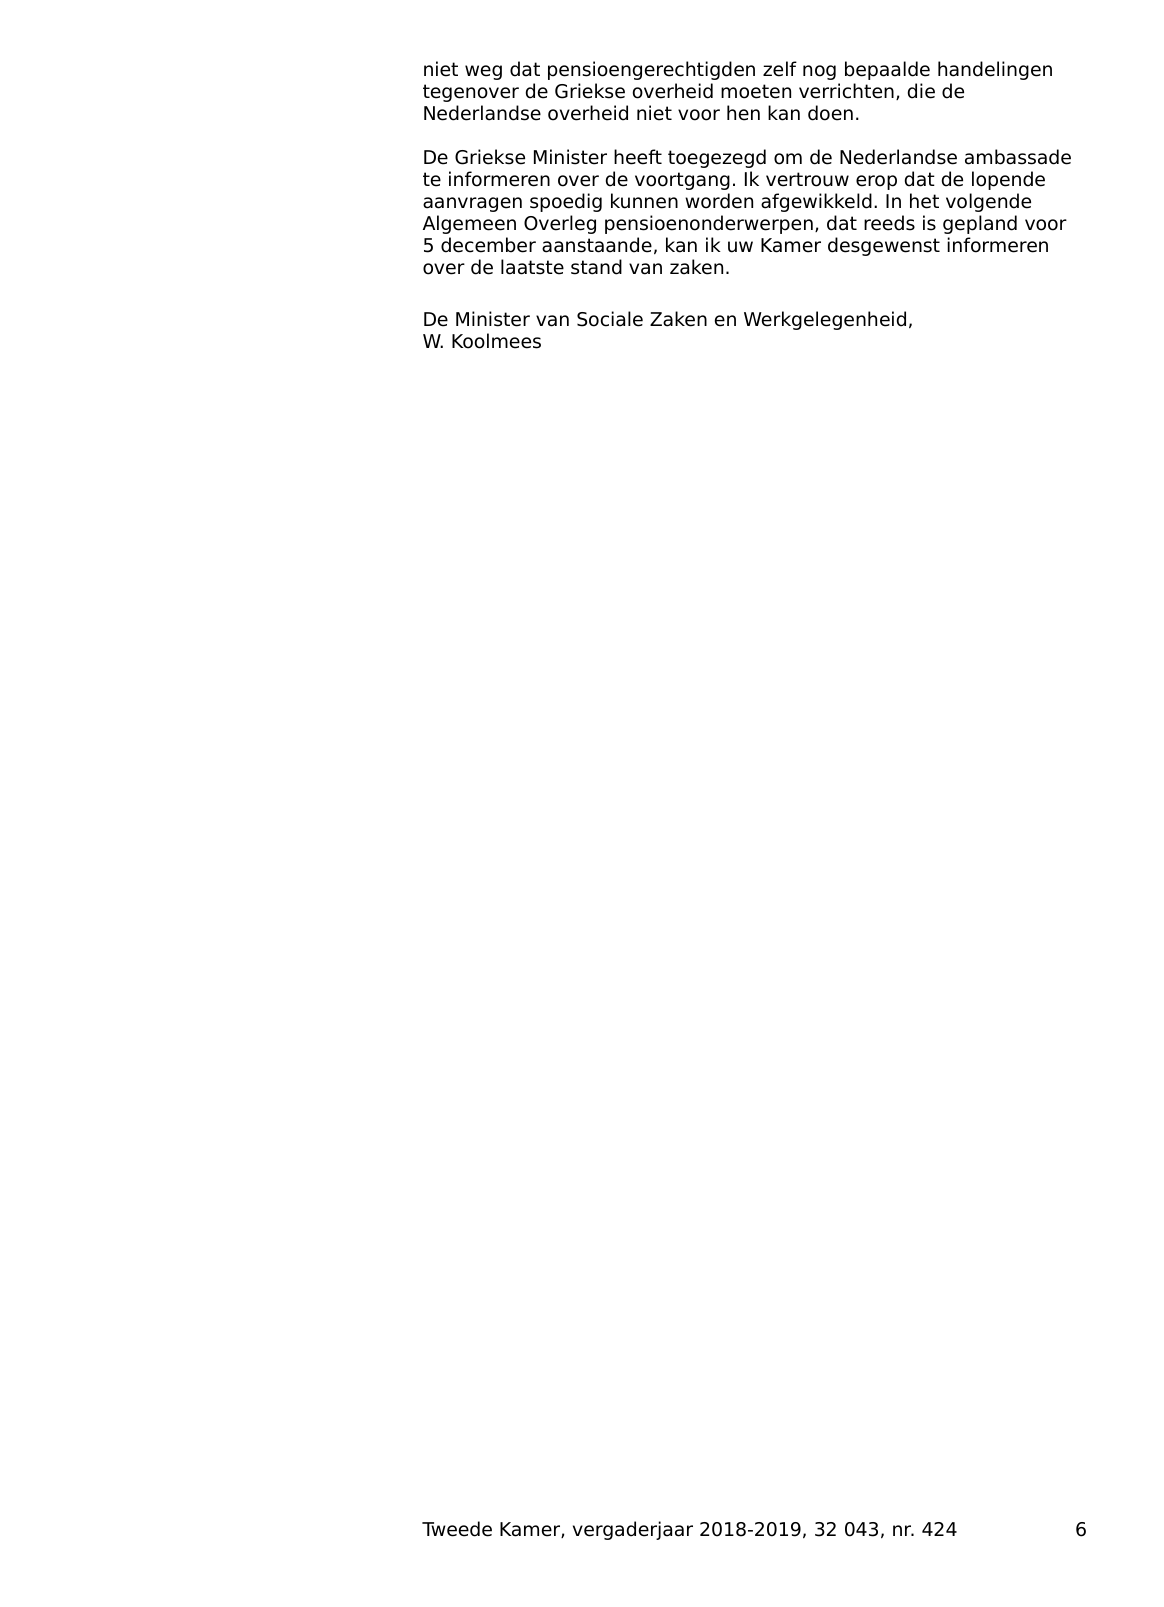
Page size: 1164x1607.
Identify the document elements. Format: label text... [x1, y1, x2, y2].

text De Griekse Minister heeft toegezegd om de Nederlandse ambassade te informeren over de voortgang. Ik vertrouw erop dat de lopende aanvragen spoedig kunnen worden afgewikkeld. In het volgende Algemeen Overleg pensioenonderwerpen, dat reeds is gepland voor 5 december aanstaande, kan ik uw Kamer desgewenst informeren over de laatste stand van zaken. [422, 147, 1087, 279]
text De Minister van Sociale Zaken en Werkgelegenheid, W. Koolmees [422, 309, 1087, 353]
text niet weg dat pensioengerechtigden zelf nog bepaalde handelingen tegenover de Griekse overheid moeten verrichten, die de Nederlandse overheid niet voor hen kan doen. [422, 59, 1087, 125]
